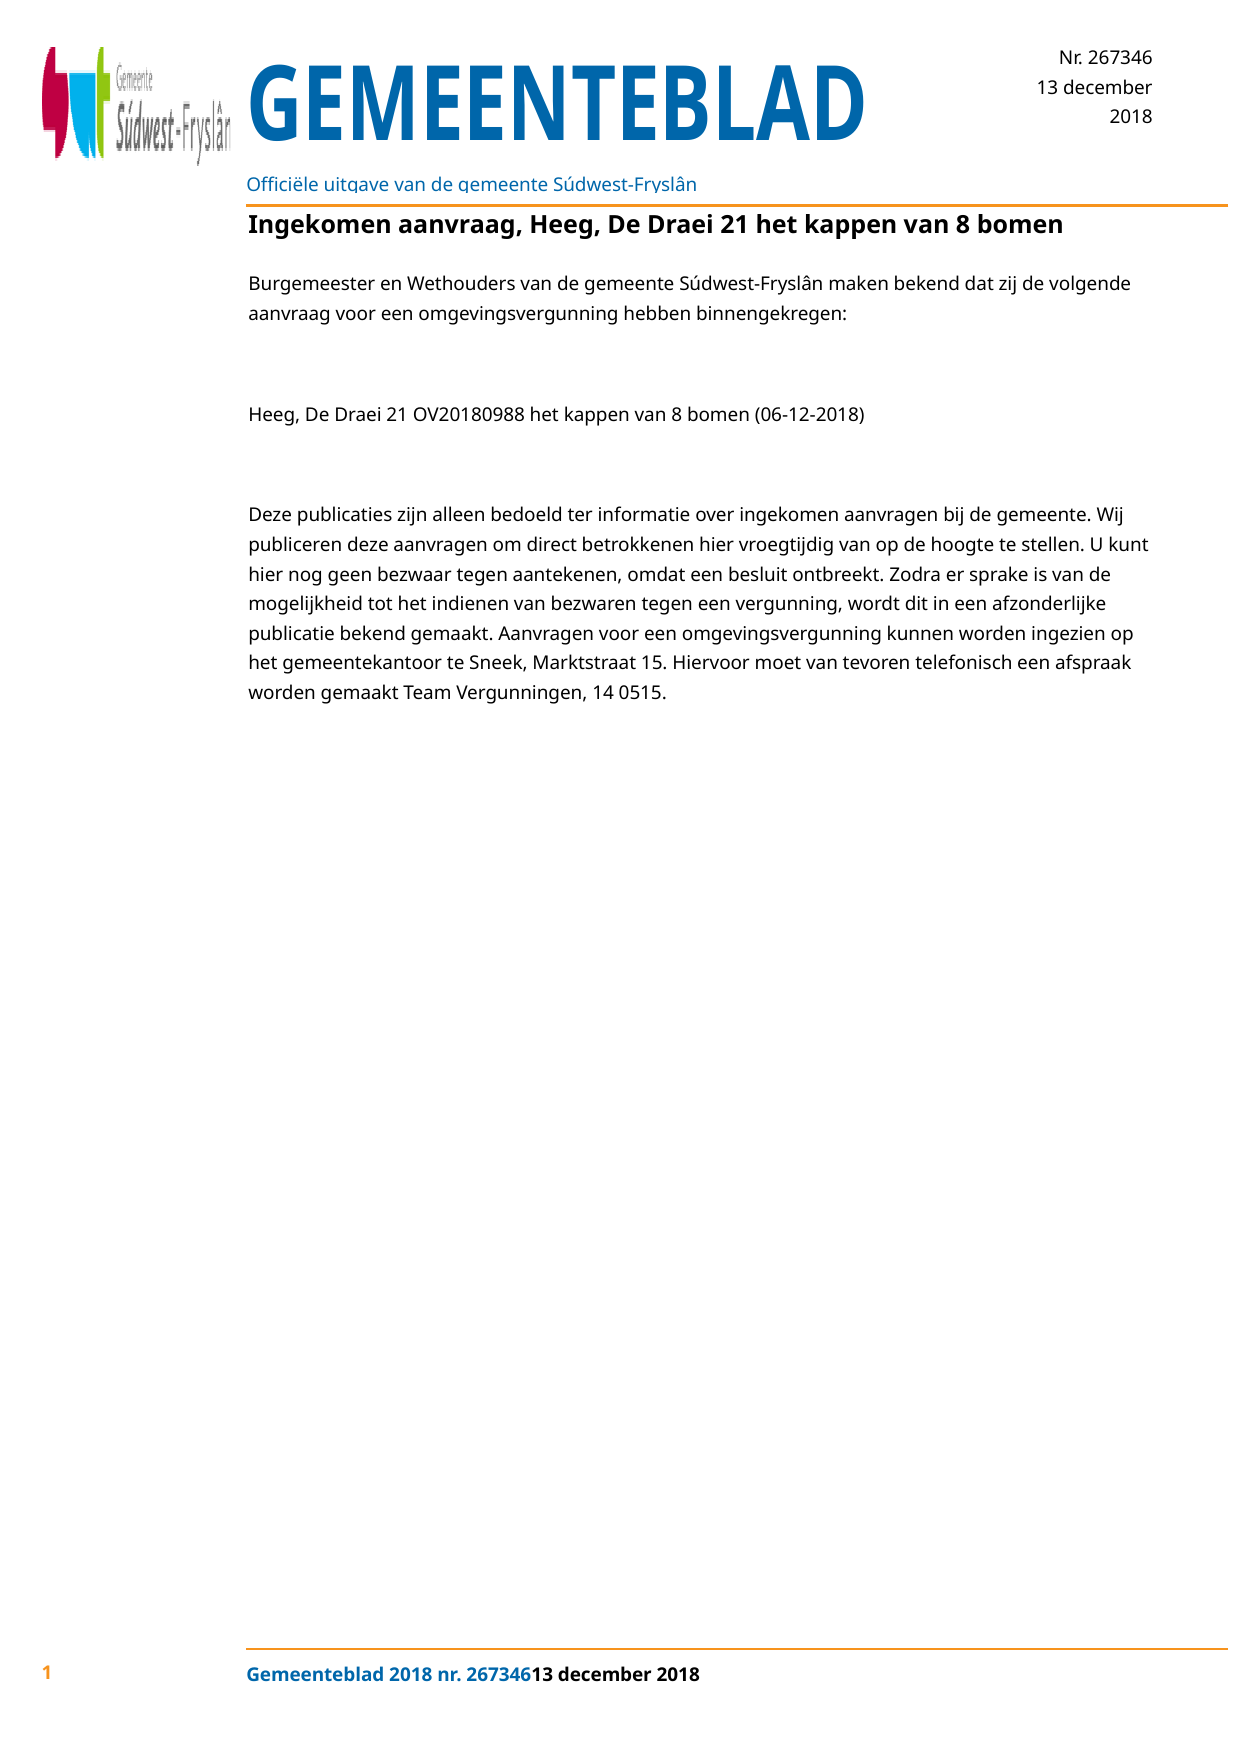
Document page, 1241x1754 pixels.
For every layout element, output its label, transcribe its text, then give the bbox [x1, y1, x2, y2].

text Heeg, De Draei 21 OV20180988 het kappen van 8 bomen (06-12-2018) [248, 401, 1152, 426]
picture [41, 47, 231, 172]
text Deze publicaties zijn alleen bedoeld ter informatie over ingekomen aanvragen bij de gemeente. Wij publiceren deze aanvragen om direct betrokkenen hier vroegtijdig van op de hoogte te stellen. U kunt hier nog geen bezwaar tegen aantekenen, omdat een besluit ontbreekt. Zodra er sprake is van de mogelijkheid tot het indienen van bezwaren tegen een vergunning, wordt dit in een afzonderlijke publicatie bekend gemaakt. Aanvragen voor een omgevingsvergunning kunnen worden ingezien op het gemeentekantoor te Sneek, Marktstraat 15. Hiervoor moet van tevoren telefonisch een afspraak worden gemaakt Team Vergunningen, 14 0515. [248, 502, 1152, 705]
text Ingekomen aanvraag, Heeg, De Draei 21 het kappen van 8 bomen [248, 207, 1152, 241]
text Burgemeester en Wethouders van de gemeente Súdwest-Fryslân maken bekend dat zij de volgende aanvraag voor een omgevingsvergunning hebben binnengekregen: [248, 270, 1152, 326]
